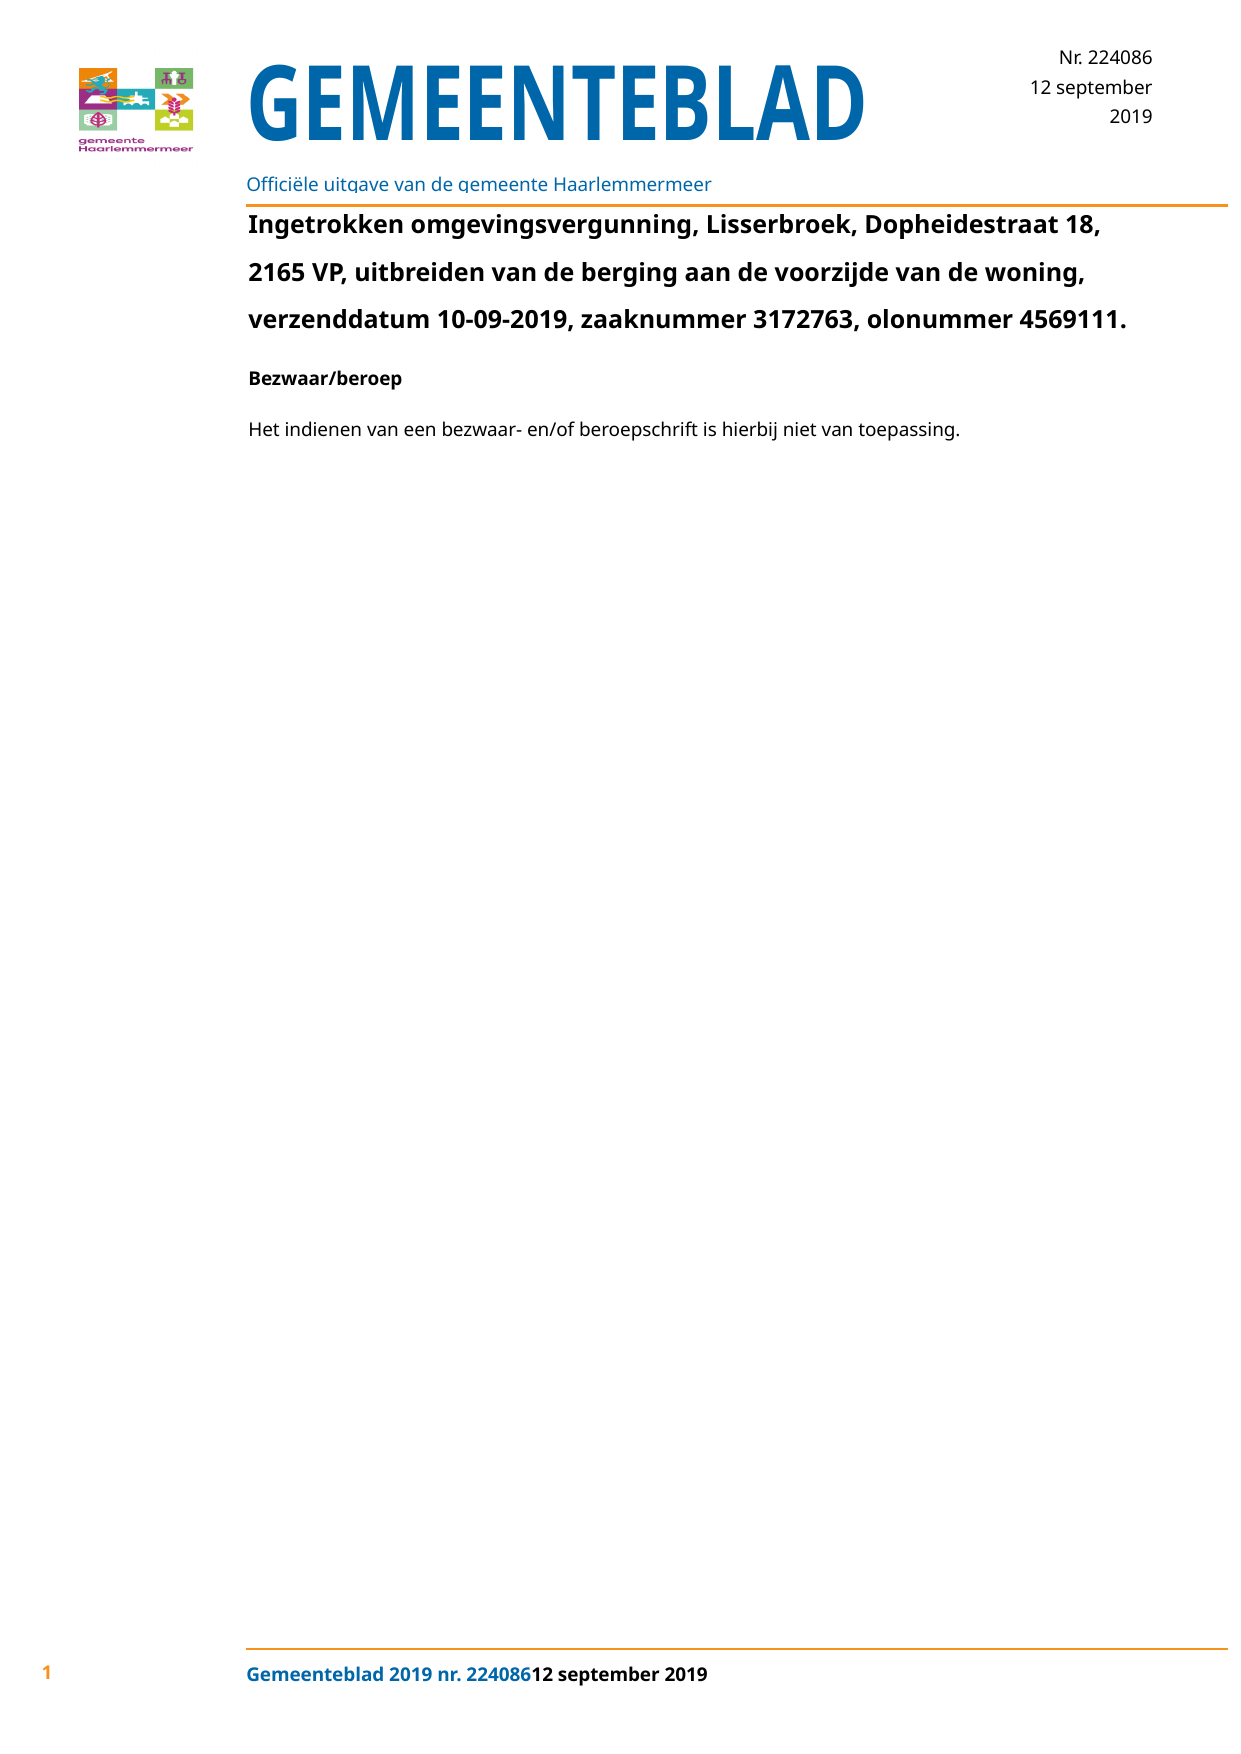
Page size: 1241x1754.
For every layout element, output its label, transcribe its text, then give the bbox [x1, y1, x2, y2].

text Bezwaar/beroep [248, 366, 1152, 391]
text Ingetrokken omgevingsvergunning, Lisserbroek, Dopheidestraat 18, 2165 VP, uitbreiden van de berging aan de voorzijde van de woning, verzenddatum 10-09-2019, zaaknummer 3172763, olonummer 4569111. [248, 207, 1152, 336]
text Het indienen van een bezwaar- en/of beroepschrift is hierbij niet van toepassing. [248, 416, 1152, 442]
picture [41, 47, 231, 172]
